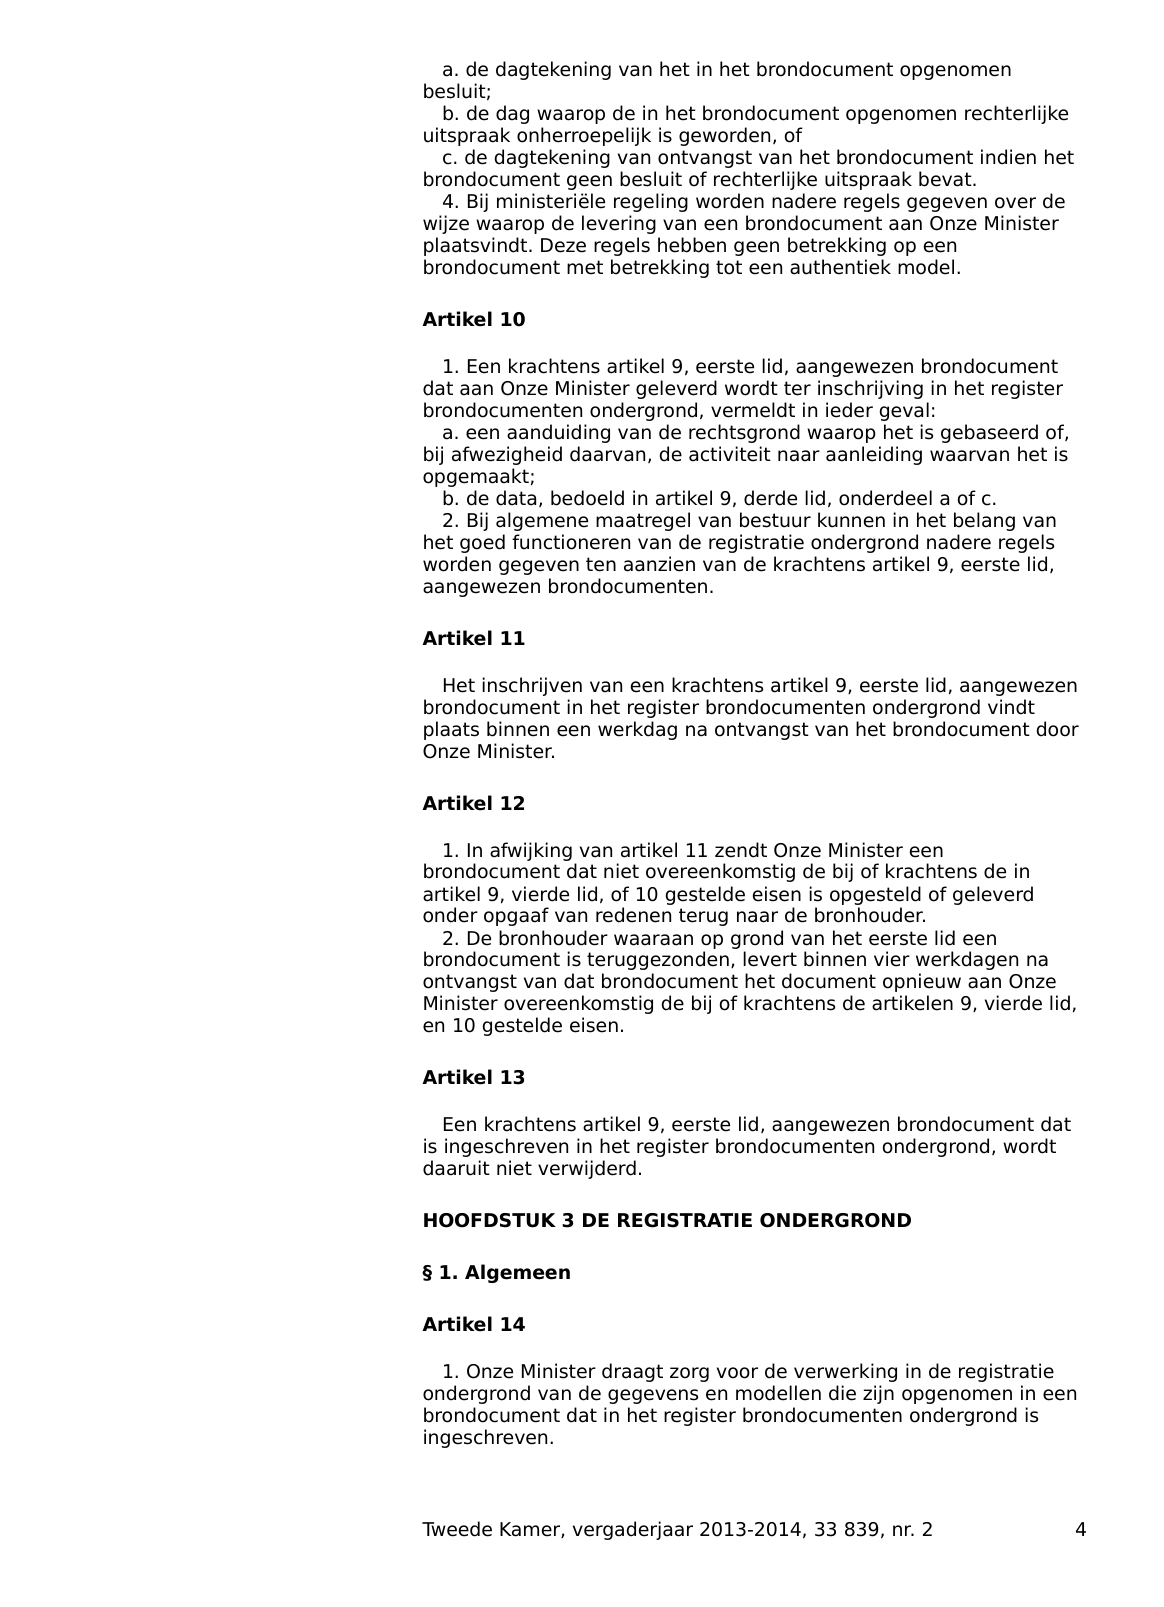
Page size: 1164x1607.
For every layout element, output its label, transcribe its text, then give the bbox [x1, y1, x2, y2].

text 1. Onze Minister draagt zorg voor de verwerking in de registratie ondergrond van de gegevens en modellen die zijn opgenomen in een brondocument dat in het register brondocumenten ondergrond is ingeschreven. [422, 1361, 1087, 1449]
subtitle HOOFDSTUK 3 DE REGISTRATIE ONDERGROND [422, 1210, 1087, 1232]
text Het inschrijven van een krachtens artikel 9, eerste lid, aangewezen brondocument in het register brondocumenten ondergrond vindt plaats binnen een werkdag na ontvangst van het brondocument door Onze Minister. [422, 674, 1087, 762]
text 2. Bij algemene maatregel van bestuur kunnen in het belang van het goed functioneren van de registratie ondergrond nadere regels worden gegeven ten aanzien van de krachtens artikel 9, eerste lid, aangewezen brondocumenten. [422, 510, 1087, 598]
subtitle Artikel 13 [422, 1067, 1087, 1089]
text Een krachtens artikel 9, eerste lid, aangewezen brondocument dat is ingeschreven in het register brondocumenten ondergrond, wordt daaruit niet verwijderd. [422, 1114, 1087, 1180]
text 4. Bij ministeriële regeling worden nadere regels gegeven over de wijze waarop de levering van een brondocument aan Onze Minister plaatsvindt. Deze regels hebben geen betrekking op een brondocument met betrekking tot een authentiek model. [422, 191, 1087, 279]
text c. de dagtekening van ontvangst van het brondocument indien het brondocument geen besluit of rechterlijke uitspraak bevat. [422, 147, 1087, 191]
subtitle Artikel 11 [422, 628, 1087, 649]
text b. de dag waarop de in het brondocument opgenomen rechterlijke uitspraak onherroepelijk is geworden, of [422, 103, 1087, 147]
subtitle Artikel 12 [422, 792, 1087, 814]
subtitle Artikel 14 [422, 1314, 1087, 1336]
text 1. Een krachtens artikel 9, eerste lid, aangewezen brondocument dat aan Onze Minister geleverd wordt ter inschrijving in het register brondocumenten ondergrond, vermeldt in ieder geval: [422, 356, 1087, 422]
subtitle Artikel 10 [422, 309, 1087, 331]
text 2. De bronhouder waaraan op grond van het eerste lid een brondocument is teruggezonden, levert binnen vier werkdagen na ontvangst van dat brondocument het document opnieuw aan Onze Minister overeenkomstig de bij of krachtens de artikelen 9, vierde lid, en 10 gestelde eisen. [422, 927, 1087, 1037]
text a. de dagtekening van het in het brondocument opgenomen besluit; [422, 59, 1087, 103]
text a. een aanduiding van de rechtsgrond waarop het is gebaseerd of, bij afwezigheid daarvan, de activiteit naar aanleiding waarvan het is opgemaakt; [422, 422, 1087, 488]
subtitle § 1. Algemeen [422, 1262, 1087, 1284]
text b. de data, bedoeld in artikel 9, derde lid, onderdeel a of c. [422, 488, 1087, 510]
text 1. In afwijking van artikel 11 zendt Onze Minister een brondocument dat niet overeenkomstig de bij of krachtens de in artikel 9, vierde lid, of 10 gestelde eisen is opgesteld of geleverd onder opgaaf van redenen terug naar de bronhouder. [422, 839, 1087, 927]
